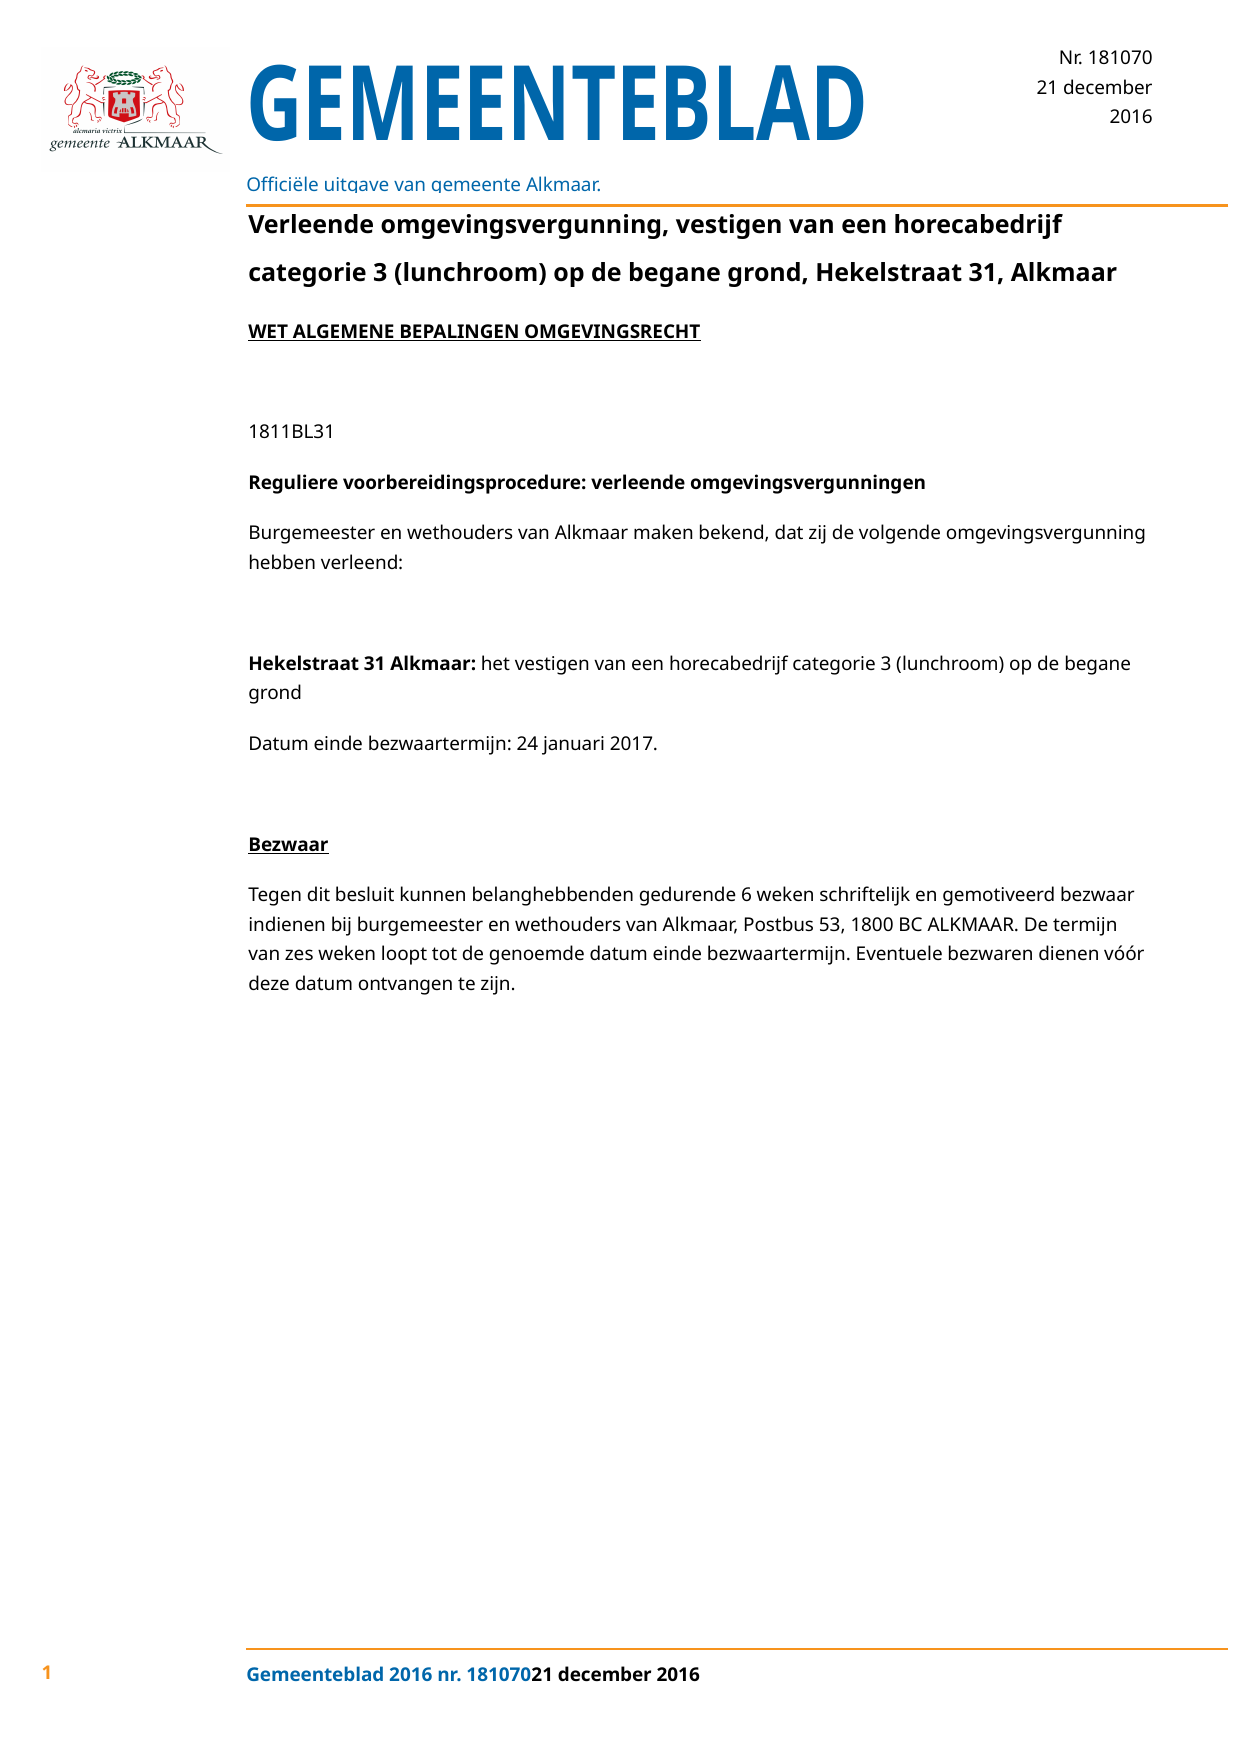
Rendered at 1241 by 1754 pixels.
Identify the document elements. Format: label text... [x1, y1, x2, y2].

text Reguliere voorbereidingsprocedure: verleende omgevingsvergunningen [248, 469, 1152, 495]
text Hekelstraat 31 Alkmaar: het vestigen van een horecabedrijf categorie 3 (lunchroom) op de begane grond [248, 650, 1152, 705]
picture [41, 47, 231, 172]
text 1811BL31 [248, 419, 1152, 444]
text Verleende omgevingsvergunning, vestigen van een horecabedrijf categorie 3 (lunchroom) op de begane grond, Hekelstraat 31, Alkmaar [248, 207, 1152, 288]
text Tegen dit besluit kunnen belanghebbenden gedurende 6 weken schriftelijk en gemotiveerd bezwaar indienen bij burgemeester en wethouders van Alkmaar, Postbus 53, 1800 BC ALKMAAR. De termijn van zes weken loopt tot de genoemde datum einde bezwaartermijn. Eventuele bezwaren dienen vóór deze datum ontvangen te zijn. [248, 881, 1152, 996]
text Datum einde bezwaartermijn: 24 januari 2017. [248, 730, 1152, 756]
text Bezwaar [248, 831, 1152, 857]
text Burgemeester en wethouders van Alkmaar maken bekend, dat zij de volgende omgevingsvergunning hebben verleend: [248, 519, 1152, 575]
text WET ALGEMENE BEPALINGEN OMGEVINGSRECHT [248, 318, 1152, 344]
